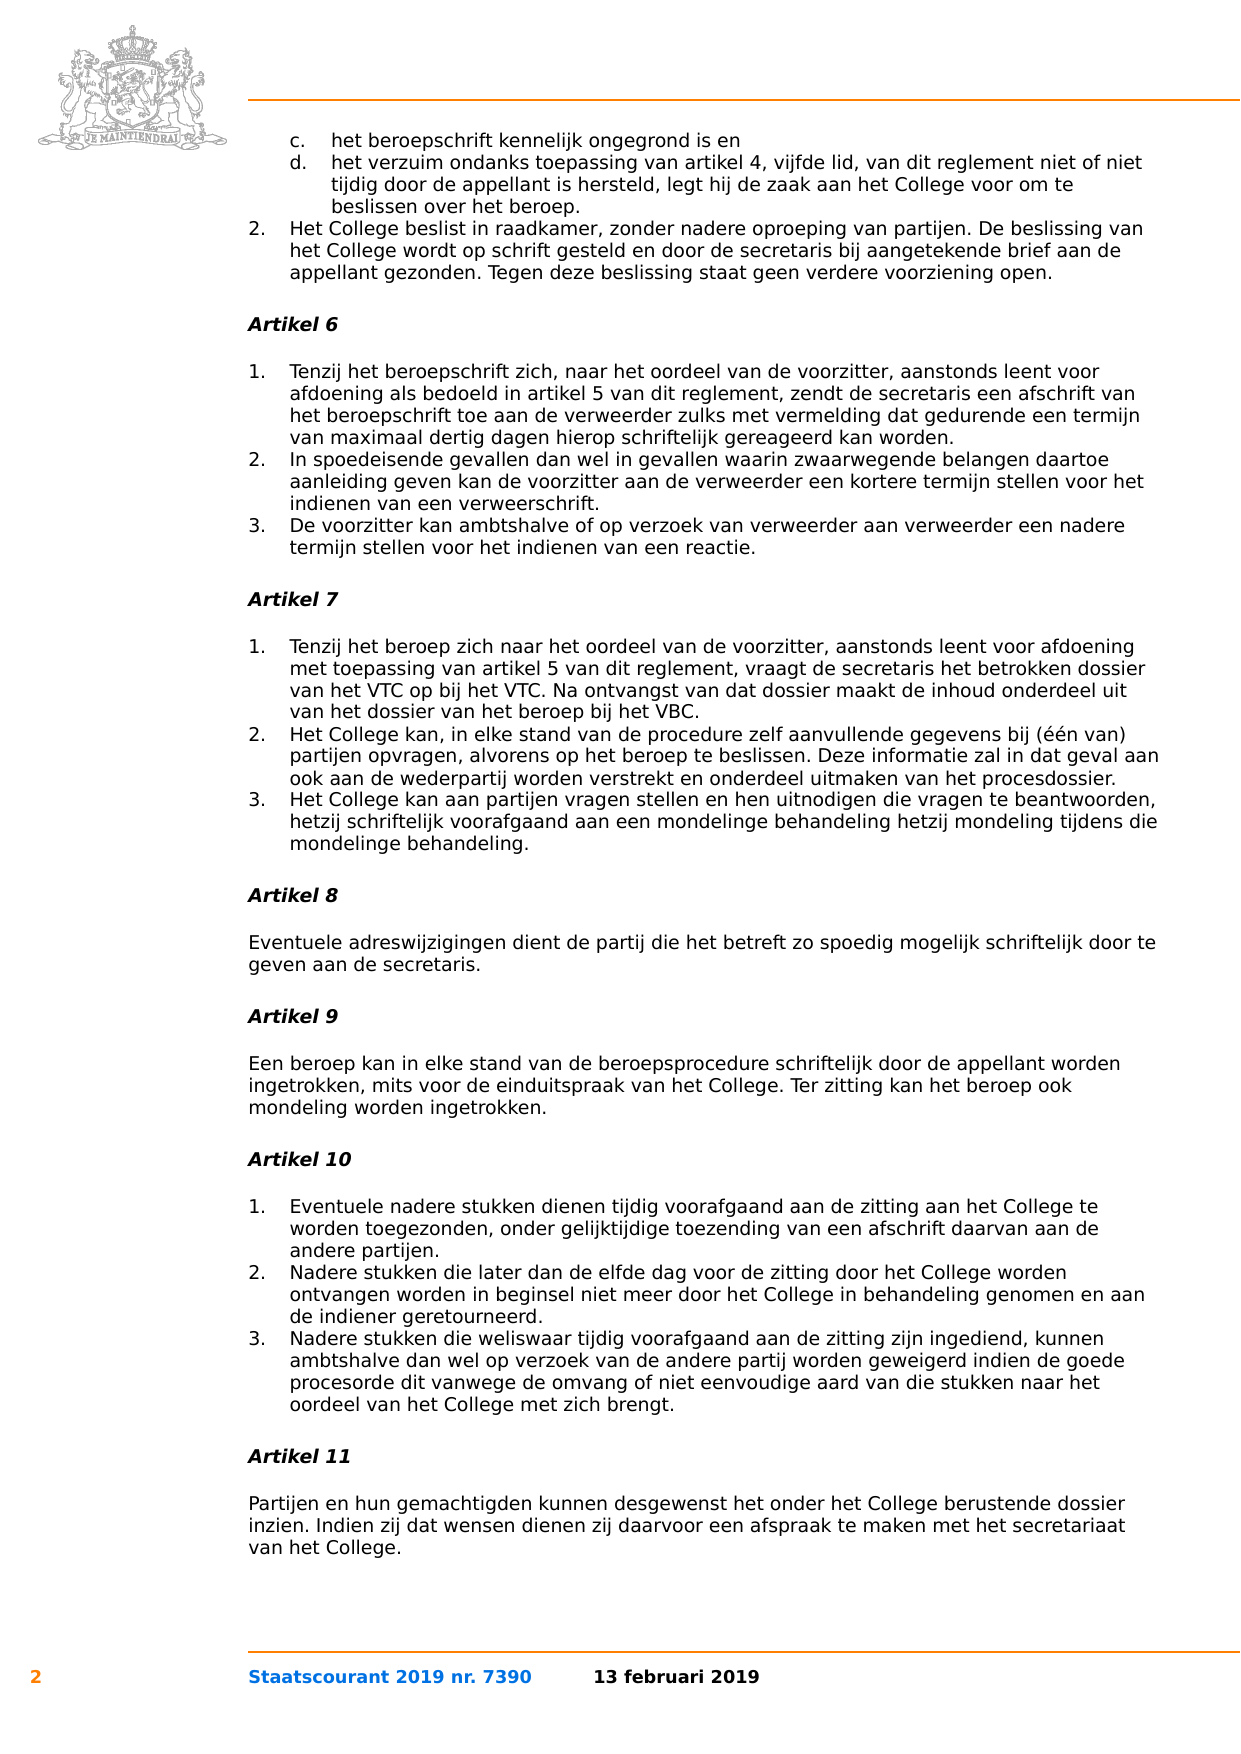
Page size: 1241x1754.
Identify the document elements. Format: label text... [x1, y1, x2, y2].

text 1. Tenzij het beroep zich naar het oordeel van de voorzitter, aanstonds leent voor afdoening met toepassing van artikel 5 van dit reglement, vraagt de secretaris het betrokken dossier van het VTC op bij het VTC. Na ontvangst van dat dossier maakt de inhoud onderdeel uit van het dossier van het beroep bij het VBC. [248, 636, 1163, 723]
text c. het beroepschrift kennelijk ongegrond is en [289, 130, 1163, 152]
text 1. Tenzij het beroepschrift zich, naar het oordeel van de voorzitter, aanstonds leent voor afdoening als bedoeld in artikel 5 van dit reglement, zendt de secretaris een afschrift van het beroepschrift toe aan de verweerder zulks met vermelding dat gedurende een termijn van maximaal dertig dagen hierop schriftelijk gereageerd kan worden. [248, 361, 1163, 449]
text Een beroep kan in elke stand van de beroepsprocedure schriftelijk door de appellant worden ingetrokken, mits voor de einduitspraak van het College. Ter zitting kan het beroep ook mondeling worden ingetrokken. [248, 1053, 1163, 1119]
text 3. Nadere stukken die weliswaar tijdig voorafgaand aan de zitting zijn ingediend, kunnen ambtshalve dan wel op verzoek van de andere partij worden geweigerd indien de goede procesorde dit vanwege de omvang of niet eenvoudige aard van die stukken naar het oordeel van het College met zich brengt. [248, 1328, 1163, 1416]
text 2. In spoedeisende gevallen dan wel in gevallen waarin zwaarwegende belangen daartoe aanleiding geven kan de voorzitter aan de verweerder een kortere termijn stellen voor het indienen van een verweerschrift. [248, 449, 1163, 514]
text 2. Het College beslist in raadkamer, zonder nadere oproeping van partijen. De beslissing van het College wordt op schrift gesteld en door de secretaris bij aangetekende brief aan de appellant gezonden. Tegen deze beslissing staat geen verdere voorziening open. [248, 218, 1163, 284]
text 2. Het College kan, in elke stand van de procedure zelf aanvullende gegevens bij (één van) partijen opvragen, alvorens op het beroep te beslissen. Deze informatie zal in dat geval aan ook aan de wederpartij worden verstrekt en onderdeel uitmaken van het procesdossier. [248, 723, 1163, 789]
text 3. De voorzitter kan ambtshalve of op verzoek van verweerder aan verweerder een nadere termijn stellen voor het indienen van een reactie. [248, 514, 1163, 558]
subtitle Artikel 10 [248, 1149, 1163, 1171]
text Eventuele adreswijzigingen dient de partij die het betreft zo spoedig mogelijk schriftelijk door te geven aan de secretaris. [248, 932, 1163, 976]
subtitle Artikel 7 [248, 588, 1163, 611]
subtitle Artikel 11 [248, 1446, 1163, 1468]
text Partijen en hun gemachtigden kunnen desgewenst het onder het College berustende dossier inzien. Indien zij dat wensen dienen zij daarvoor een afspraak te maken met het secretariaat van het College. [248, 1493, 1163, 1559]
picture [38, 25, 227, 150]
subtitle Artikel 8 [248, 885, 1163, 907]
text 2. Nadere stukken die later dan de elfde dag voor de zitting door het College worden ontvangen worden in beginsel niet meer door het College in behandeling genomen en aan de indiener geretourneerd. [248, 1262, 1163, 1328]
subtitle Artikel 9 [248, 1006, 1163, 1028]
text d. het verzuim ondanks toepassing van artikel 4, vijfde lid, van dit reglement niet of niet tijdig door de appellant is hersteld, legt hij de zaak aan het College voor om te beslissen over het beroep. [289, 152, 1163, 218]
text 3. Het College kan aan partijen vragen stellen en hen uitnodigen die vragen te beantwoorden, hetzij schriftelijk voorafgaand aan een mondelinge behandeling hetzij mondeling tijdens die mondelinge behandeling. [248, 789, 1163, 855]
text 1. Eventuele nadere stukken dienen tijdig voorafgaand aan de zitting aan het College te worden toegezonden, onder gelijktijdige toezending van een afschrift daarvan aan de andere partijen. [248, 1196, 1163, 1262]
subtitle Artikel 6 [248, 314, 1163, 336]
